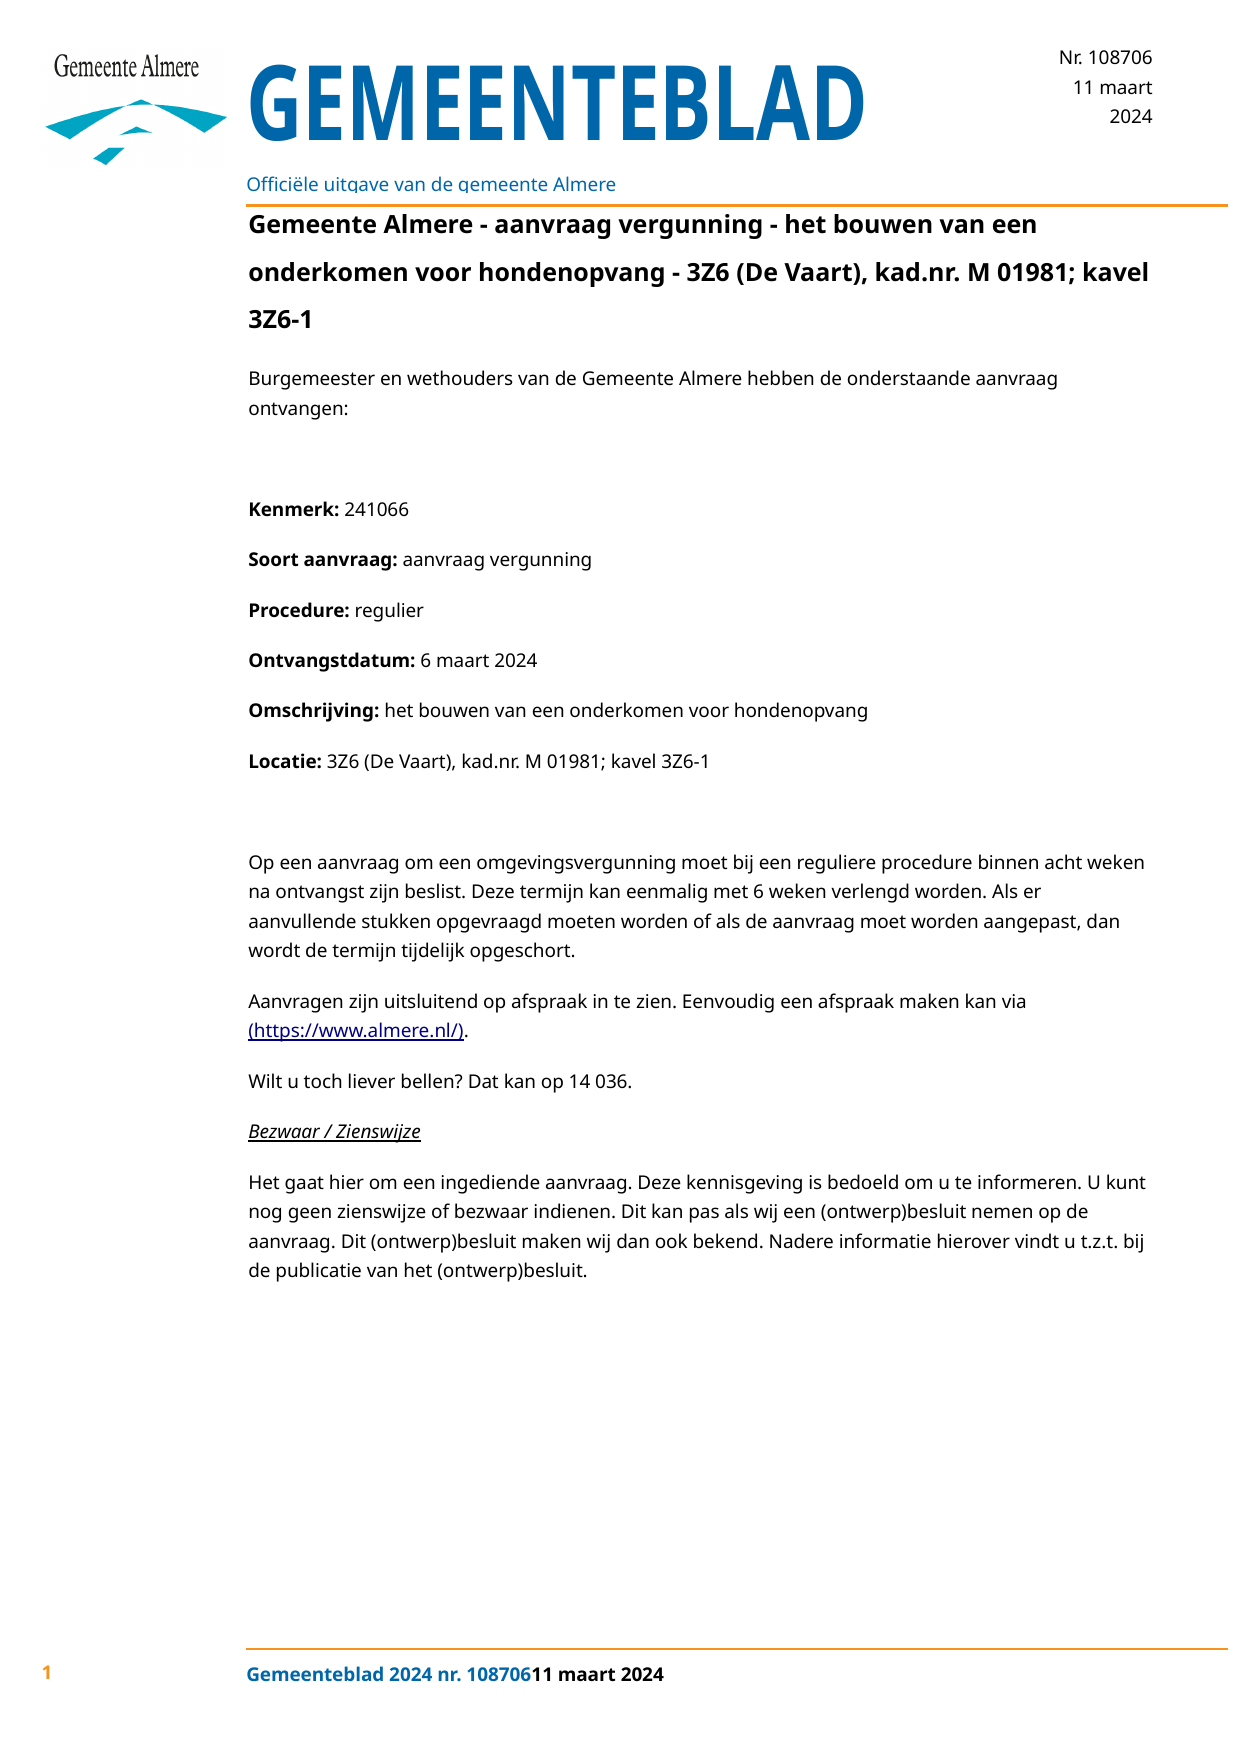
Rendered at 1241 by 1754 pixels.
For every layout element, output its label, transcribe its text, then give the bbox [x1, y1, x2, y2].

text Bezwaar / Zienswijze [248, 1118, 1152, 1144]
text Soort aanvraag: aanvraag vergunning [248, 546, 1152, 572]
text Kenmerk: 241066 [248, 496, 1152, 522]
text Burgemeester en wethouders van de Gemeente Almere hebben de onderstaande aanvraag ontvangen: [248, 366, 1152, 421]
text Locatie: 3Z6 (De Vaart), kad.nr. M 01981; kavel 3Z6-1 [248, 748, 1152, 774]
text Omschrijving: het bouwen van een onderkomen voor hondenopvang [248, 698, 1152, 723]
text Aanvragen zijn uitsluitend op afspraak in te zien. Eenvoudig een afspraak maken kan via (https://www.almere.nl/). [248, 988, 1152, 1043]
text Op een aanvraag om een omgevingsvergunning moet bij een reguliere procedure binnen acht weken na ontvangst zijn beslist. Deze termijn kan eenmalig met 6 weken verlengd worden. Als er aanvullende stukken opgevraagd moeten worden of als de aanvraag moet worden aangepast, dan wordt de termijn tijdelijk opgeschort. [248, 849, 1152, 963]
text Ontvangstdatum: 6 maart 2024 [248, 647, 1152, 673]
text Procedure: regulier [248, 597, 1152, 622]
text Het gaat hier om een ingediende aanvraag. Deze kennisgeving is bedoeld om u te informeren. U kunt nog geen zienswijze of bezwaar indienen. Dit kan pas als wij een (ontwerp)besluit nemen op de aanvraag. Dit (ontwerp)besluit maken wij dan ook bekend. Nadere informatie hierover vindt u t.z.t. bij de publicatie van het (ontwerp)besluit. [248, 1169, 1152, 1283]
text Wilt u toch liever bellen? Dat kan op 14 036. [248, 1068, 1152, 1094]
picture [41, 47, 231, 172]
text Gemeente Almere - aanvraag vergunning - het bouwen van een onderkomen voor hondenopvang - 3Z6 (De Vaart), kad.nr. M 01981; kavel 3Z6-1 [248, 207, 1152, 336]
